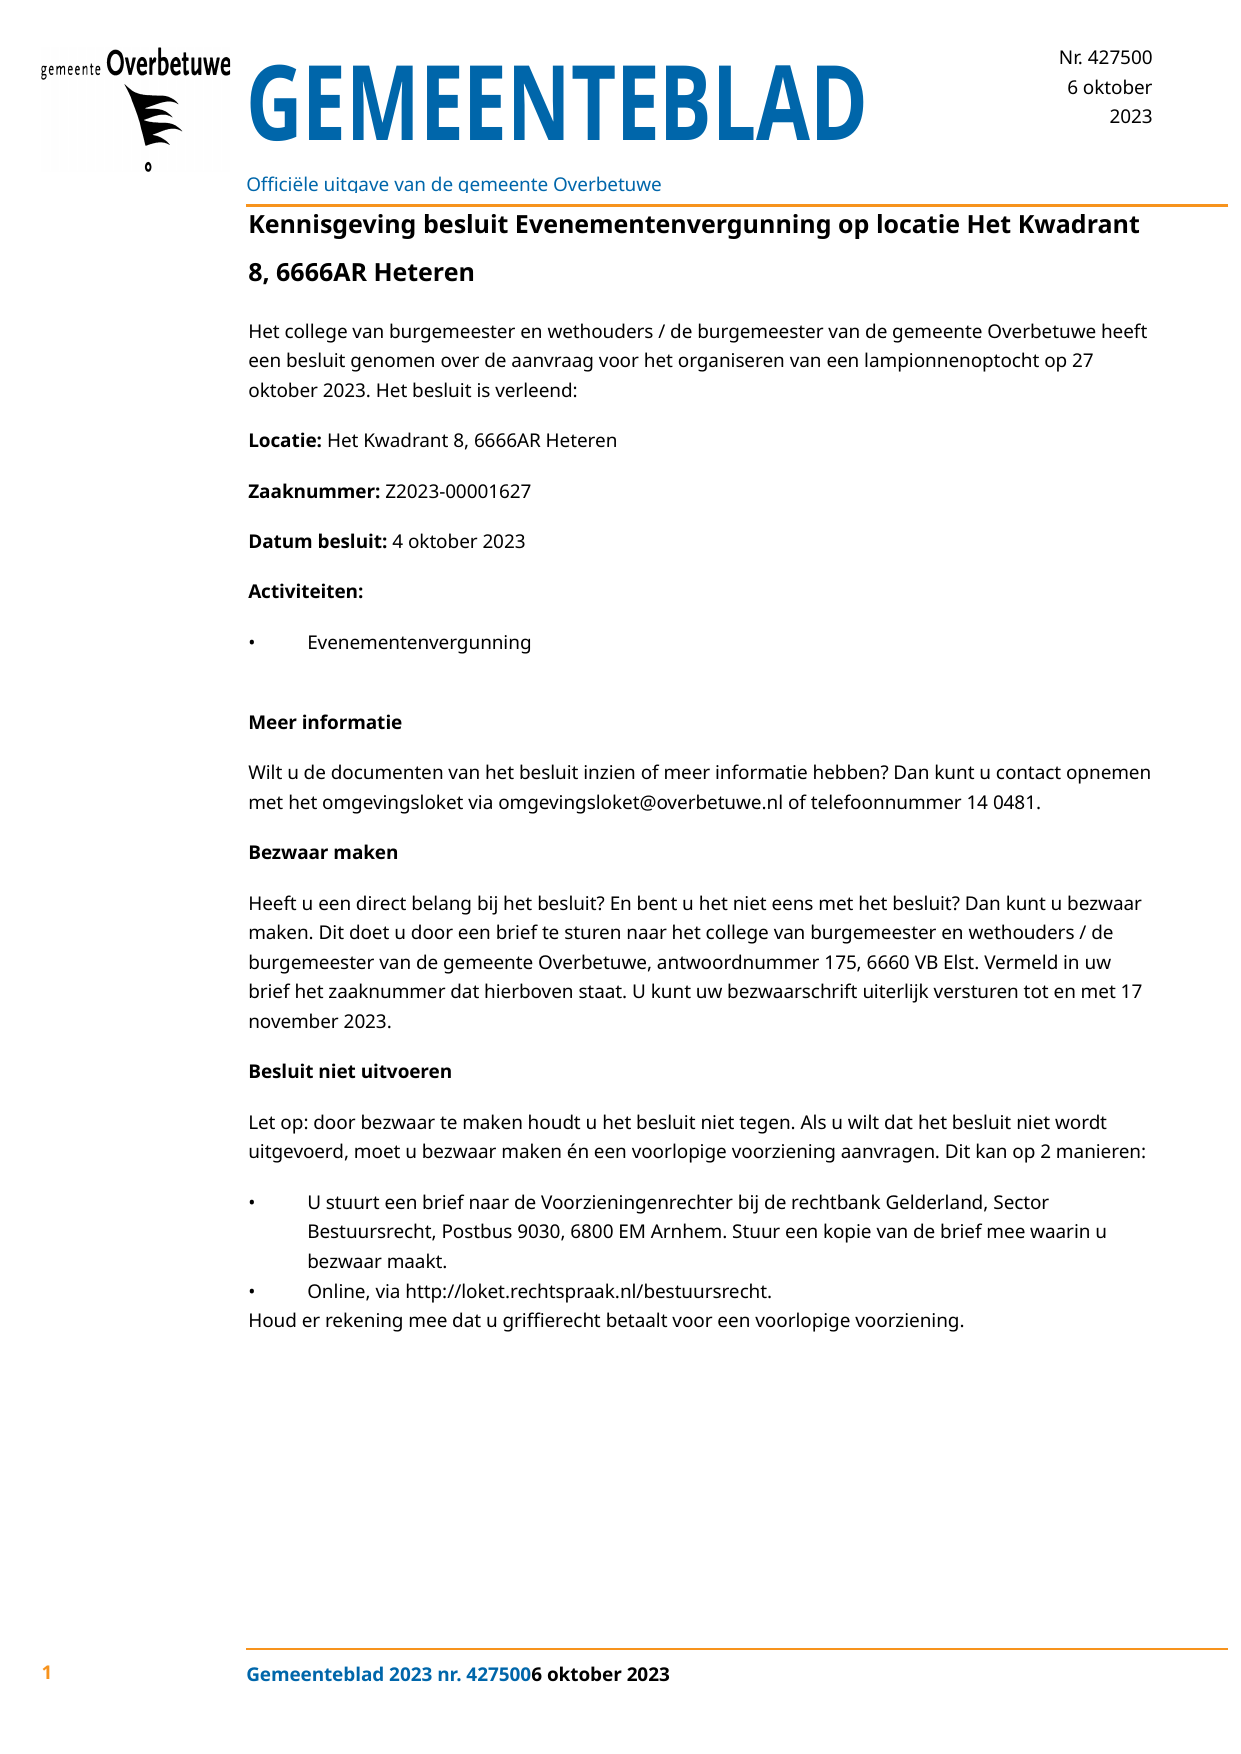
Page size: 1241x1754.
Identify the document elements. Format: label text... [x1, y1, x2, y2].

text Activiteiten: [248, 579, 1152, 604]
picture [41, 47, 231, 172]
text Heeft u een direct belang bij het besluit? En bent u het niet eens met het besluit? Dan kunt u bezwaar maken. Dit doet u door een brief te sturen naar het college van burgemeester en wethouders / de burgemeester van de gemeente Overbetuwe, antwoordnummer 175, 6660 VB Elst. Vermeld in uw brief het zaaknummer dat hierboven staat. U kunt uw bezwaarschrift uiterlijk versturen tot en met 17 november 2023. [248, 890, 1152, 1034]
text Het college van burgemeester en wethouders / de burgemeester van de gemeente Overbetuwe heeft een besluit genomen over de aanvraag voor het organiseren van een lampionnenoptocht op 27 oktober 2023. Het besluit is verleend: [248, 318, 1152, 403]
list Online, via http://loket.rechtspraak.nl/bestuursrecht. [248, 1278, 1152, 1304]
text Let op: door bezwaar te maken houdt u het besluit niet tegen. Als u wilt dat het besluit niet wordt uitgevoerd, moet u bezwaar maken én een voorlopige voorziening aanvragen. Dit kan op 2 manieren: [248, 1109, 1152, 1164]
text Wilt u de documenten van het besluit inzien of meer informatie hebben? Dan kunt u contact opnemen met het omgevingsloket via omgevingsloket@overbetuwe.nl of telefoonnummer 14 0481. [248, 759, 1152, 815]
text Datum besluit: 4 oktober 2023 [248, 528, 1152, 554]
text Meer informatie [248, 709, 1152, 735]
text Besluit niet uitvoeren [248, 1059, 1152, 1084]
text Zaaknummer: Z2023-00001627 [248, 478, 1152, 504]
text Kennisgeving besluit Evenementenvergunning op locatie Het Kwadrant 8, 6666AR Heteren [248, 207, 1152, 288]
list U stuurt een brief naar de Voorzieningenrechter bij de rechtbank Gelderland, Sector Bestuursrecht, Postbus 9030, 6800 EM Arnhem. Stuur een kopie van de brief mee waarin u bezwaar maakt. [248, 1189, 1152, 1274]
text Houd er rekening mee dat u griffierecht betaalt voor een voorlopige voorziening. [248, 1307, 1152, 1333]
list Evenementenvergunning [248, 629, 1152, 655]
text Locatie: Het Kwadrant 8, 6666AR Heteren [248, 427, 1152, 453]
text Bezwaar maken [248, 839, 1152, 865]
